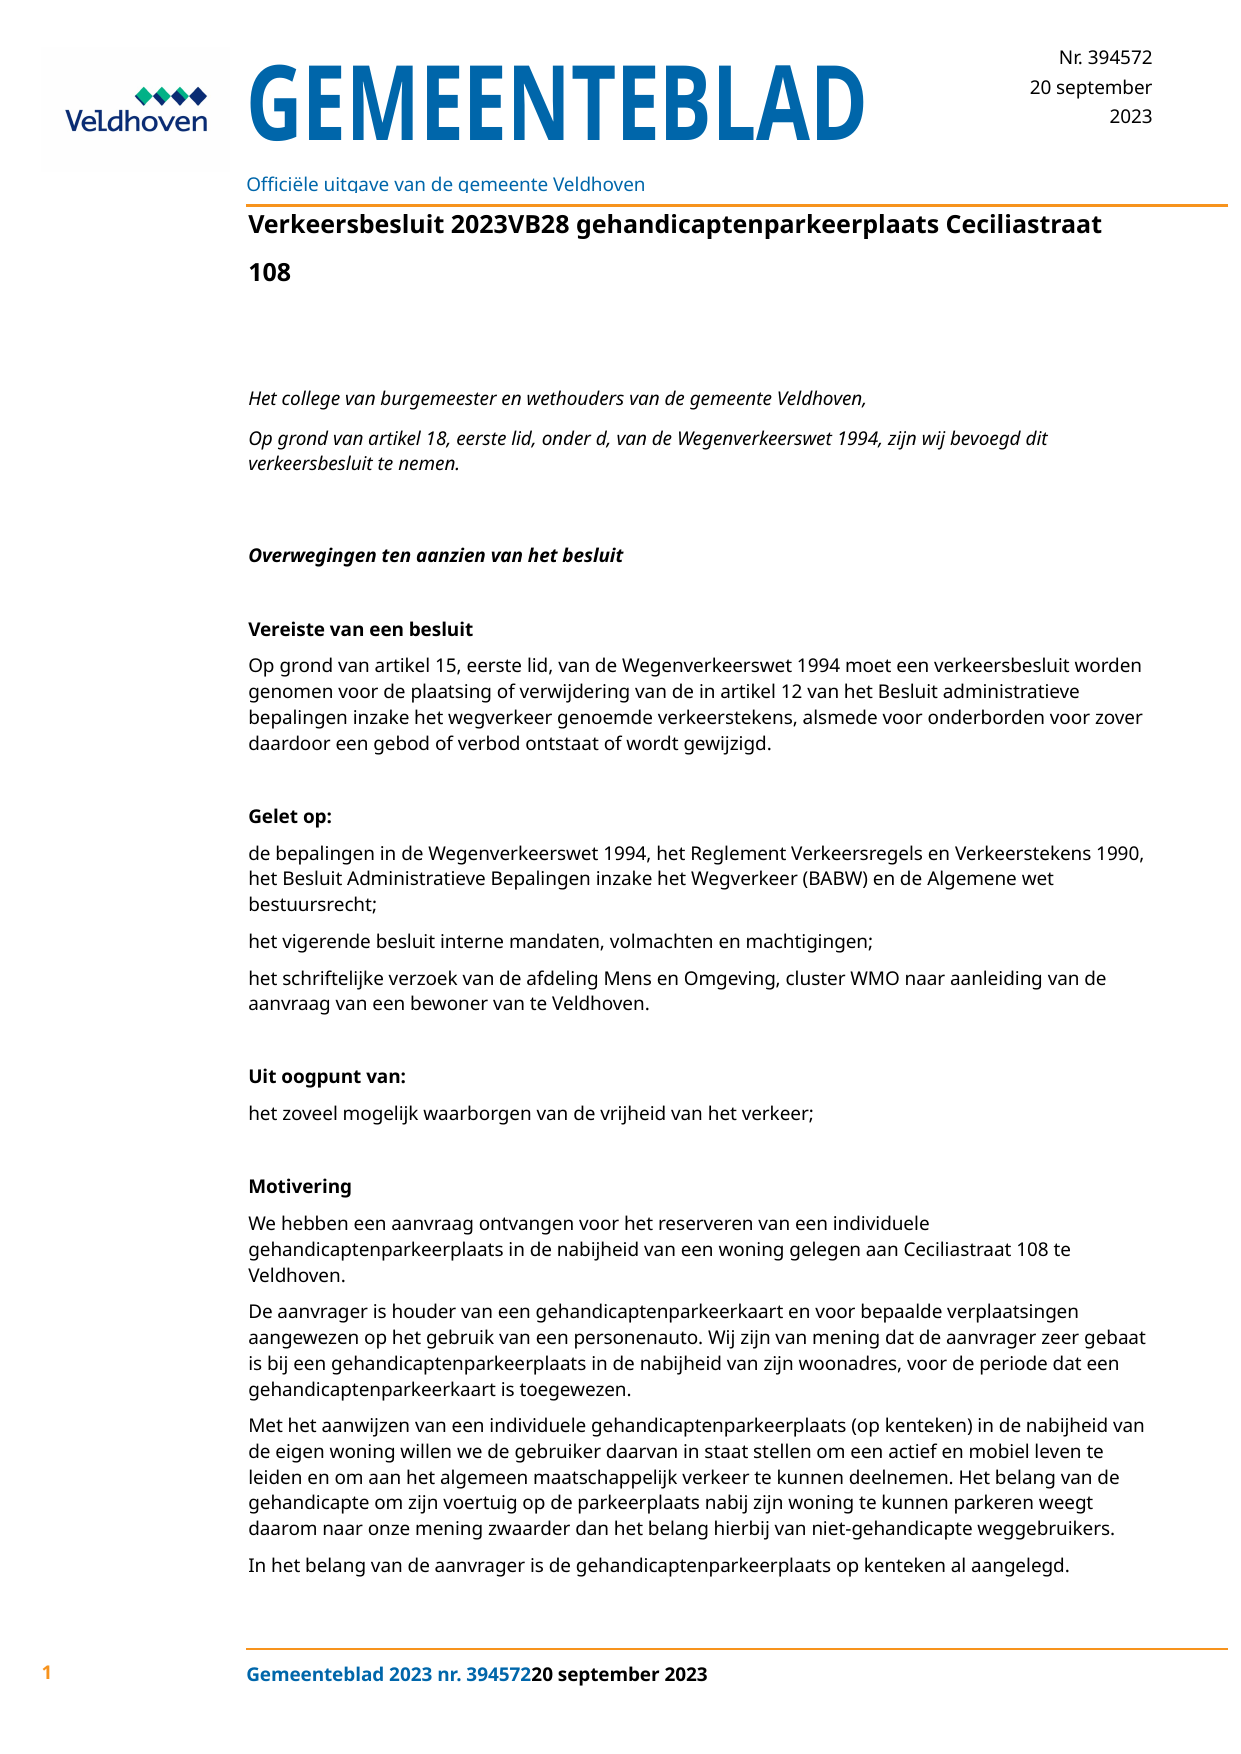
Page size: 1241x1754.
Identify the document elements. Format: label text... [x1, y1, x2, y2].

picture [41, 47, 231, 172]
text Op grond van artikel 18, eerste lid, onder d, van de Wegenverkeerswet 1994, zijn wij bevoegd dit verkeersbesluit te nemen. [248, 425, 1152, 476]
text We hebben een aanvraag ontvangen voor het reserveren van een individuele gehandicaptenparkeerplaats in de nabijheid van een woning gelegen aan Ceciliastraat 108 te Veldhoven. [248, 1210, 1152, 1288]
text het schriftelijke verzoek van de afdeling Mens en Omgeving, cluster WMO naar aanleiding van de aanvraag van een bewoner van te Veldhoven. [248, 965, 1152, 1016]
text de bepalingen in de Wegenverkeerswet 1994, het Reglement Verkeersregels en Verkeerstekens 1990, het Besluit Administratieve Bepalingen inzake het Wegverkeer (BABW) en de Algemene wet bestuursrecht; [248, 840, 1152, 917]
text Uit oogpunt van: [248, 1064, 1152, 1089]
text Vereiste van een besluit [248, 616, 1152, 642]
text Verkeersbesluit 2023VB28 gehandicaptenparkeerplaats Ceciliastraat 108 [248, 207, 1152, 288]
text Motivering [248, 1174, 1152, 1199]
text In het belang van de aanvrager is de gehandicaptenparkeerplaats op kenteken al aangelegd. [248, 1552, 1152, 1578]
text het zoveel mogelijk waarborgen van de vrijheid van het verkeer; [248, 1100, 1152, 1126]
text Met het aanwijzen van een individuele gehandicaptenparkeerplaats (op kenteken) in de nabijheid van de eigen woning willen we de gebruiker daarvan in staat stellen om een actief en mobiel leven te leiden en om aan het algemeen maatschappelijk verkeer te kunnen deelnemen. Het belang van de gehandicapte om zijn voertuig op de parkeerplaats nabij zijn woning te kunnen parkeren weegt daarom naar onze mening zwaarder dan het belang hierbij van niet-gehandicapte weggebruikers. [248, 1412, 1152, 1541]
text Overwegingen ten aanzien van het besluit [248, 543, 1152, 568]
text Op grond van artikel 15, eerste lid, van de Wegenverkeerswet 1994 moet een verkeersbesluit worden genomen voor de plaatsing of verwijdering van de in artikel 12 van het Besluit administratieve bepalingen inzake het wegverkeer genoemde verkeerstekens, alsmede voor onderborden voor zover daardoor een gebod of verbod ontstaat of wordt gewijzigd. [248, 653, 1152, 756]
text De aanvrager is houder van een gehandicaptenparkeerkaart en voor bepaalde verplaatsingen aangewezen op het gebruik van een personenauto. Wij zijn van mening dat de aanvrager zeer gebaat is bij een gehandicaptenparkeerplaats in de nabijheid van zijn woonadres, voor de periode dat een gehandicaptenparkeerkaart is toegewezen. [248, 1298, 1152, 1401]
text Het college van burgemeester en wethouders van de gemeente Veldhoven, [248, 386, 1152, 411]
text het vigerende besluit interne mandaten, volmachten en machtigingen; [248, 928, 1152, 954]
text Gelet op: [248, 803, 1152, 829]
